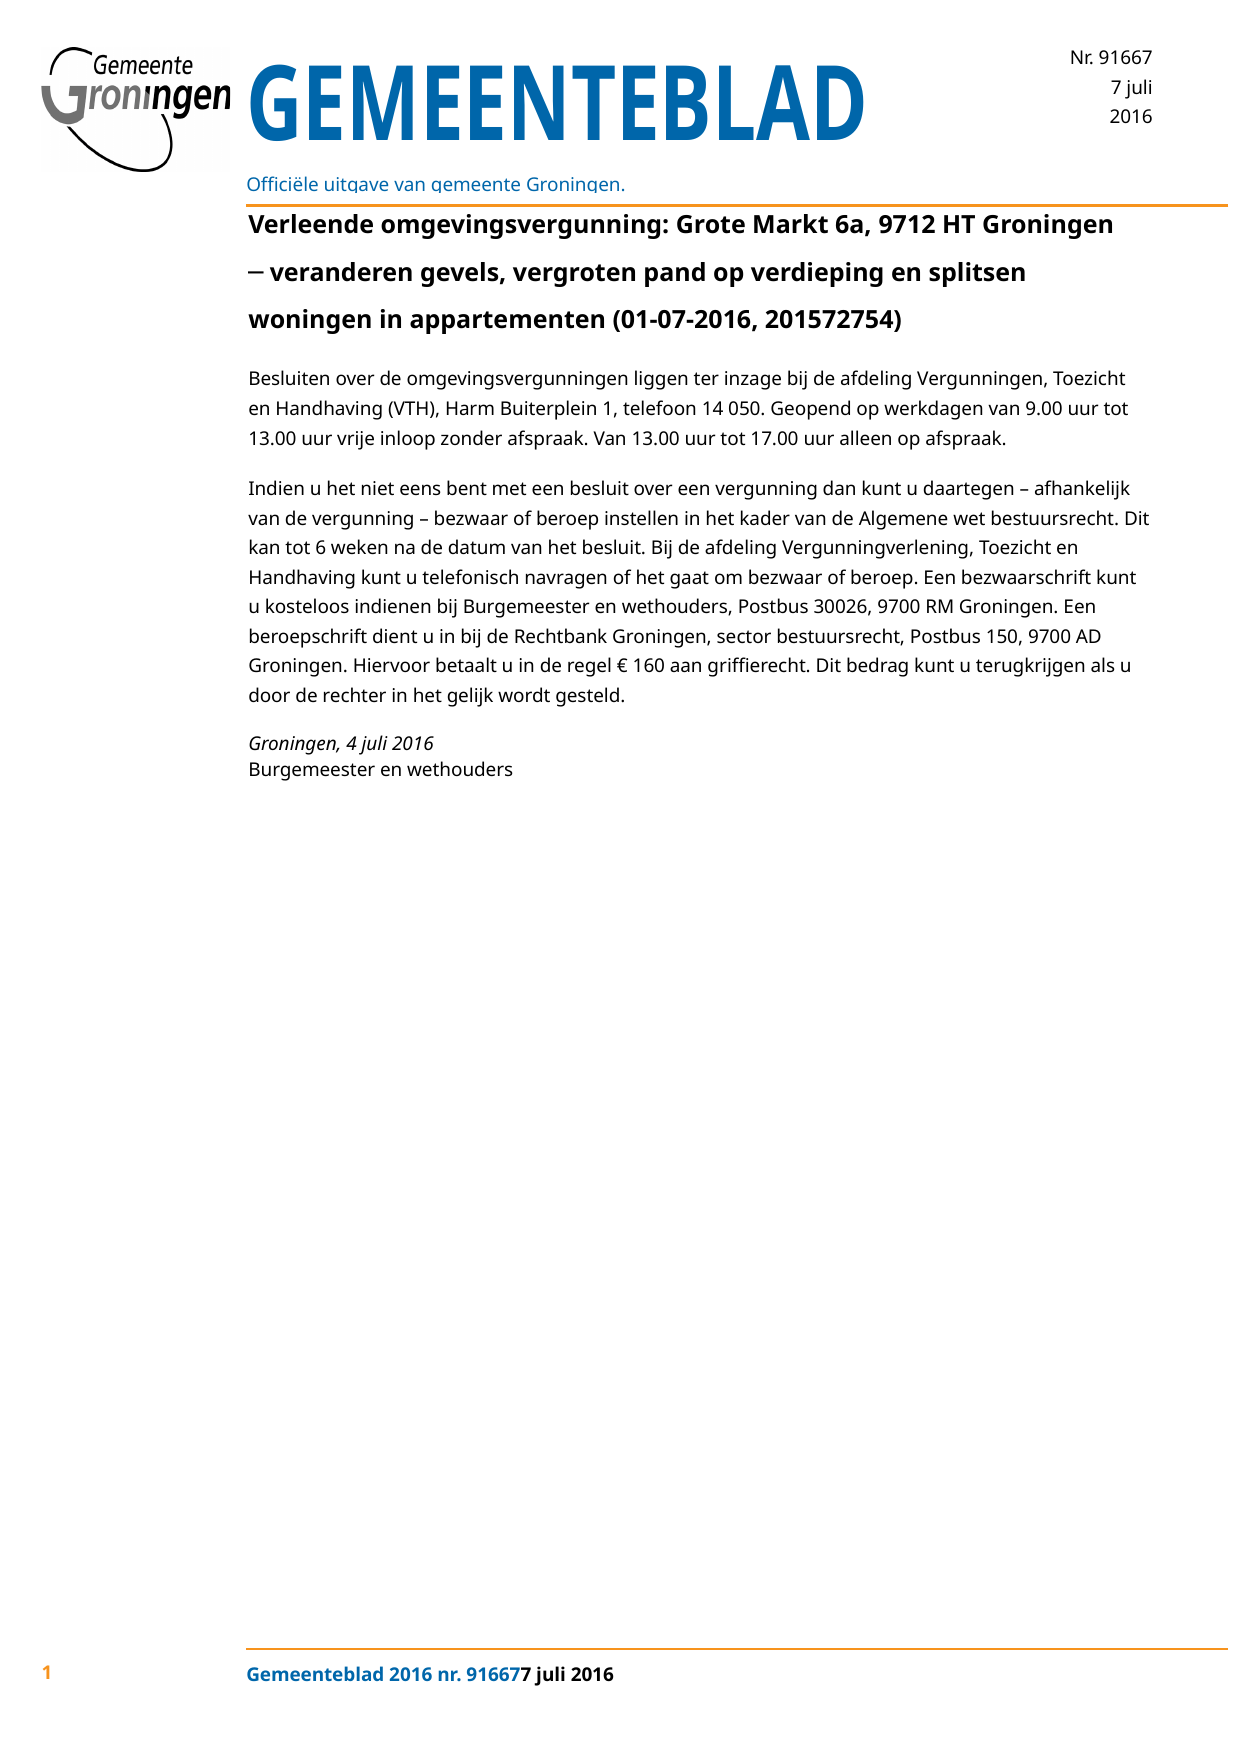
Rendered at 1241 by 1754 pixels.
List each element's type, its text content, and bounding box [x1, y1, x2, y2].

text Besluiten over de omgevingsvergunningen liggen ter inzage bij de afdeling Vergunningen, Toezicht en Handhaving (VTH), Harm Buiterplein 1, telefoon 14 050. Geopend op werkdagen van 9.00 uur tot 13.00 uur vrije inloop zonder afspraak. Van 13.00 uur tot 17.00 uur alleen op afspraak. [248, 366, 1152, 450]
text Verleende omgevingsvergunning: Grote Markt 6a, 9712 HT Groningen ─ veranderen gevels, vergroten pand op verdieping en splitsen woningen in appartementen (01-07-2016, 201572754) [248, 207, 1152, 336]
text Burgemeester en wethouders [248, 756, 1152, 781]
text Groningen, 4 juli 2016 [248, 730, 1152, 756]
text Indien u het niet eens bent met een besluit over een vergunning dan kunt u daartegen – afhankelijk van de vergunning – bezwaar of beroep instellen in het kader van de Algemene wet bestuursrecht. Dit kan tot 6 weken na de datum van het besluit. Bij de afdeling Vergunningverlening, Toezicht en Handhaving kunt u telefonisch navragen of het gaat om bezwaar of beroep. Een bezwaarschrift kunt u kosteloos indienen bij Burgemeester en wethouders, Postbus 30026, 9700 RM Groningen. Een beroepschrift dient u in bij de Rechtbank Groningen, sector bestuursrecht, Postbus 150, 9700 AD Groningen. Hiervoor betaalt u in de regel € 160 aan griffierecht. Dit bedrag kunt u terugkrijgen als u door de rechter in het gelijk wordt gesteld. [248, 475, 1152, 708]
picture [41, 47, 231, 172]
